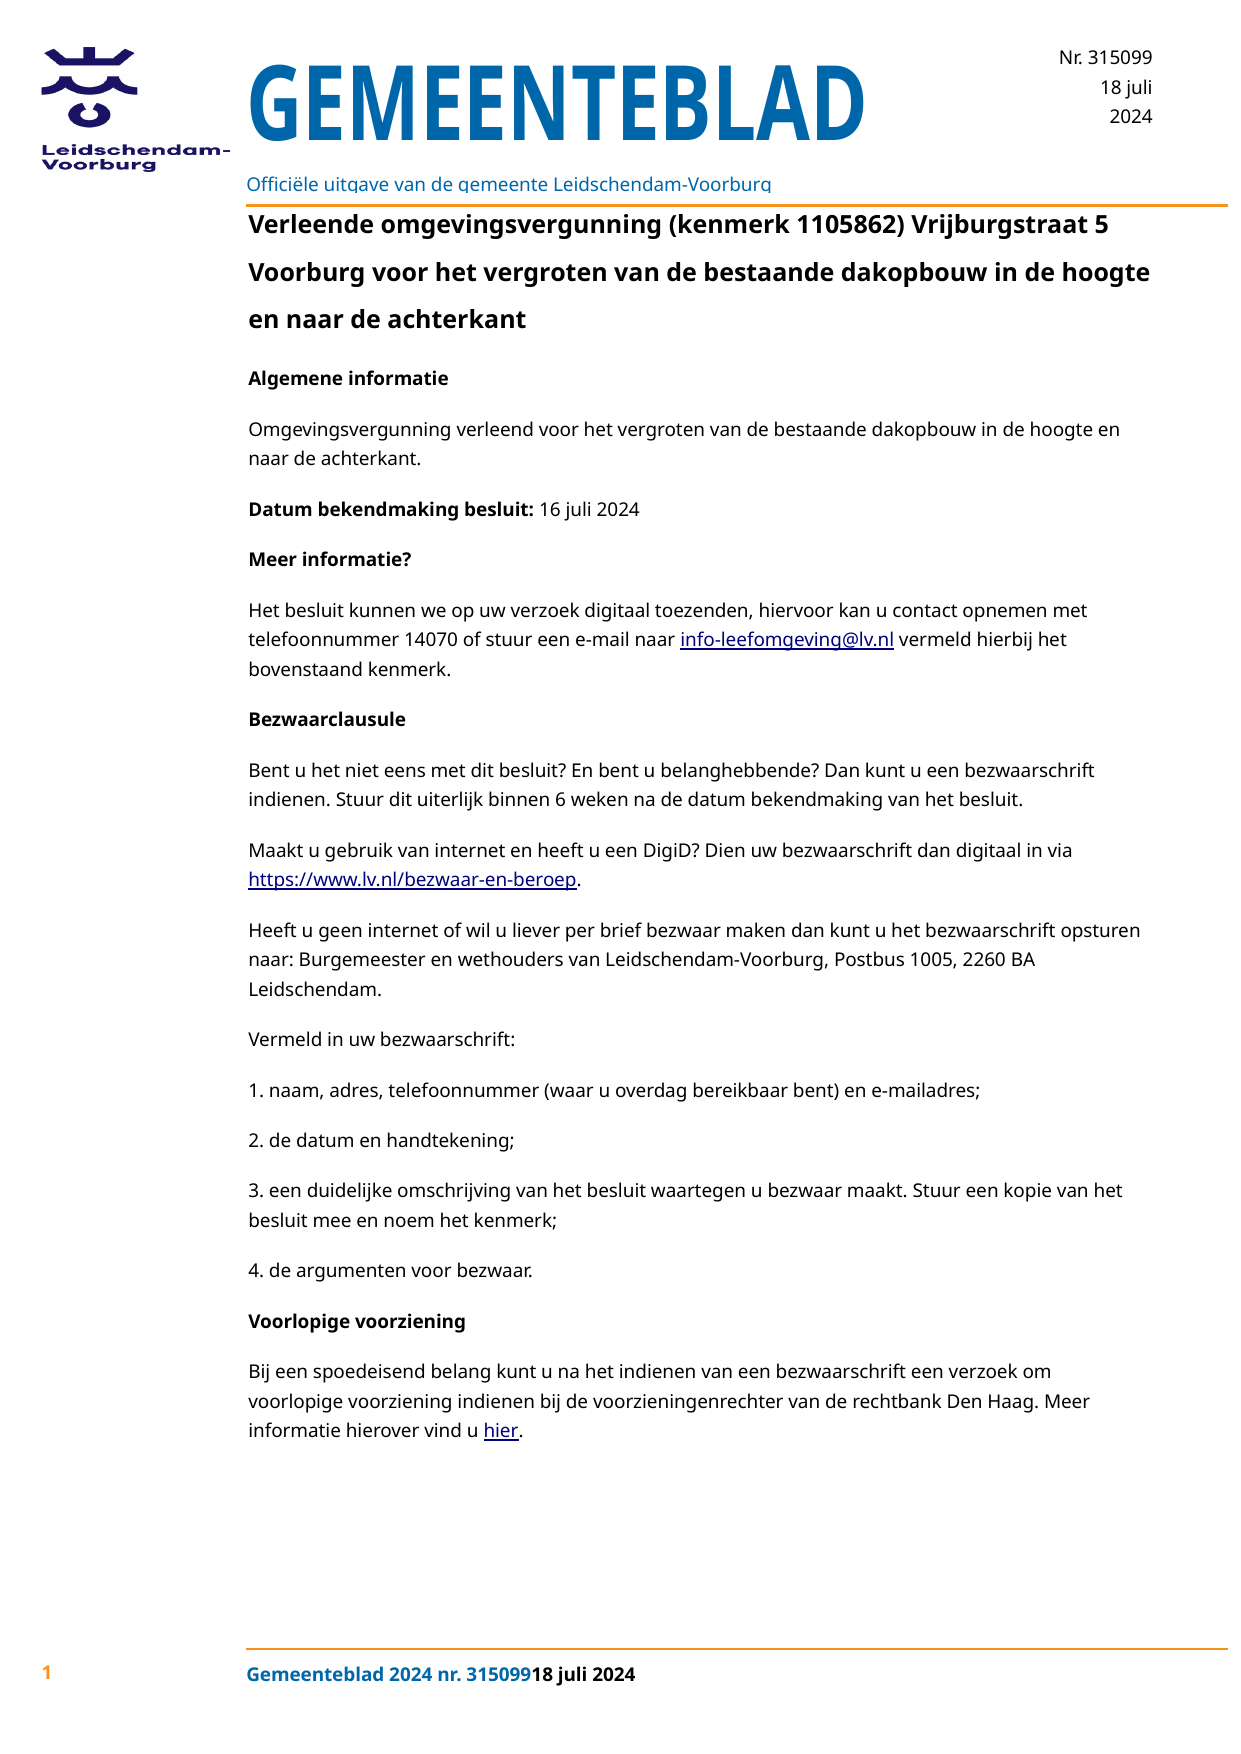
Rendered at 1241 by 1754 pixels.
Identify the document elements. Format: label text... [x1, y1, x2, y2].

text Maakt u gebruik van internet en heeft u een DigiD? Dien uw bezwaarschrift dan digitaal in via https://www.lv.nl/bezwaar-en-beroep. [248, 837, 1152, 892]
text 3. een duidelijke omschrijving van het besluit waartegen u bezwaar maakt. Stuur een kopie van het besluit mee en noem het kenmerk; [248, 1178, 1152, 1233]
text Algemene informatie [248, 366, 1152, 391]
text 4. de argumenten voor bezwaar. [248, 1258, 1152, 1283]
text Verleende omgevingsvergunning (kenmerk 1105862) Vrijburgstraat 5 Voorburg voor het vergroten van de bestaande dakopbouw in de hoogte en naar de achterkant [248, 207, 1152, 336]
text 2. de datum en handtekening; [248, 1127, 1152, 1153]
text Het besluit kunnen we op uw verzoek digitaal toezenden, hiervoor kan u contact opnemen met telefoonnummer 14070 of stuur een e-mail naar info-leefomgeving@lv.nl vermeld hierbij het bovenstaand kenmerk. [248, 597, 1152, 682]
picture [41, 47, 231, 172]
text Voorlopige voorziening [248, 1308, 1152, 1334]
text Meer informatie? [248, 546, 1152, 572]
text Bij een spoedeisend belang kunt u na het indienen van een bezwaarschrift een verzoek om voorlopige voorziening indienen bij de voorzieningenrechter van de rechtbank Den Haag. Meer informatie hierover vind u hier. [248, 1358, 1152, 1443]
text Heeft u geen internet of wil u liever per brief bezwaar maken dan kunt u het bezwaarschrift opsturen naar: Burgemeester en wethouders van Leidschendam-Voorburg, Postbus 1005, 2260 BA Leidschendam. [248, 917, 1152, 1002]
text Bezwaarclausule [248, 706, 1152, 732]
text Vermeld in uw bezwaarschrift: [248, 1026, 1152, 1052]
text Bent u het niet eens met dit besluit? En bent u belanghebbende? Dan kunt u een bezwaarschrift indienen. Stuur dit uiterlijk binnen 6 weken na de datum bekendmaking van het besluit. [248, 757, 1152, 812]
text Datum bekendmaking besluit: 16 juli 2024 [248, 496, 1152, 522]
text 1. naam, adres, telefoonnummer (waar u overdag bereikbaar bent) en e-mailadres; [248, 1077, 1152, 1102]
text Omgevingsvergunning verleend voor het vergroten van de bestaande dakopbouw in de hoogte en naar de achterkant. [248, 416, 1152, 471]
